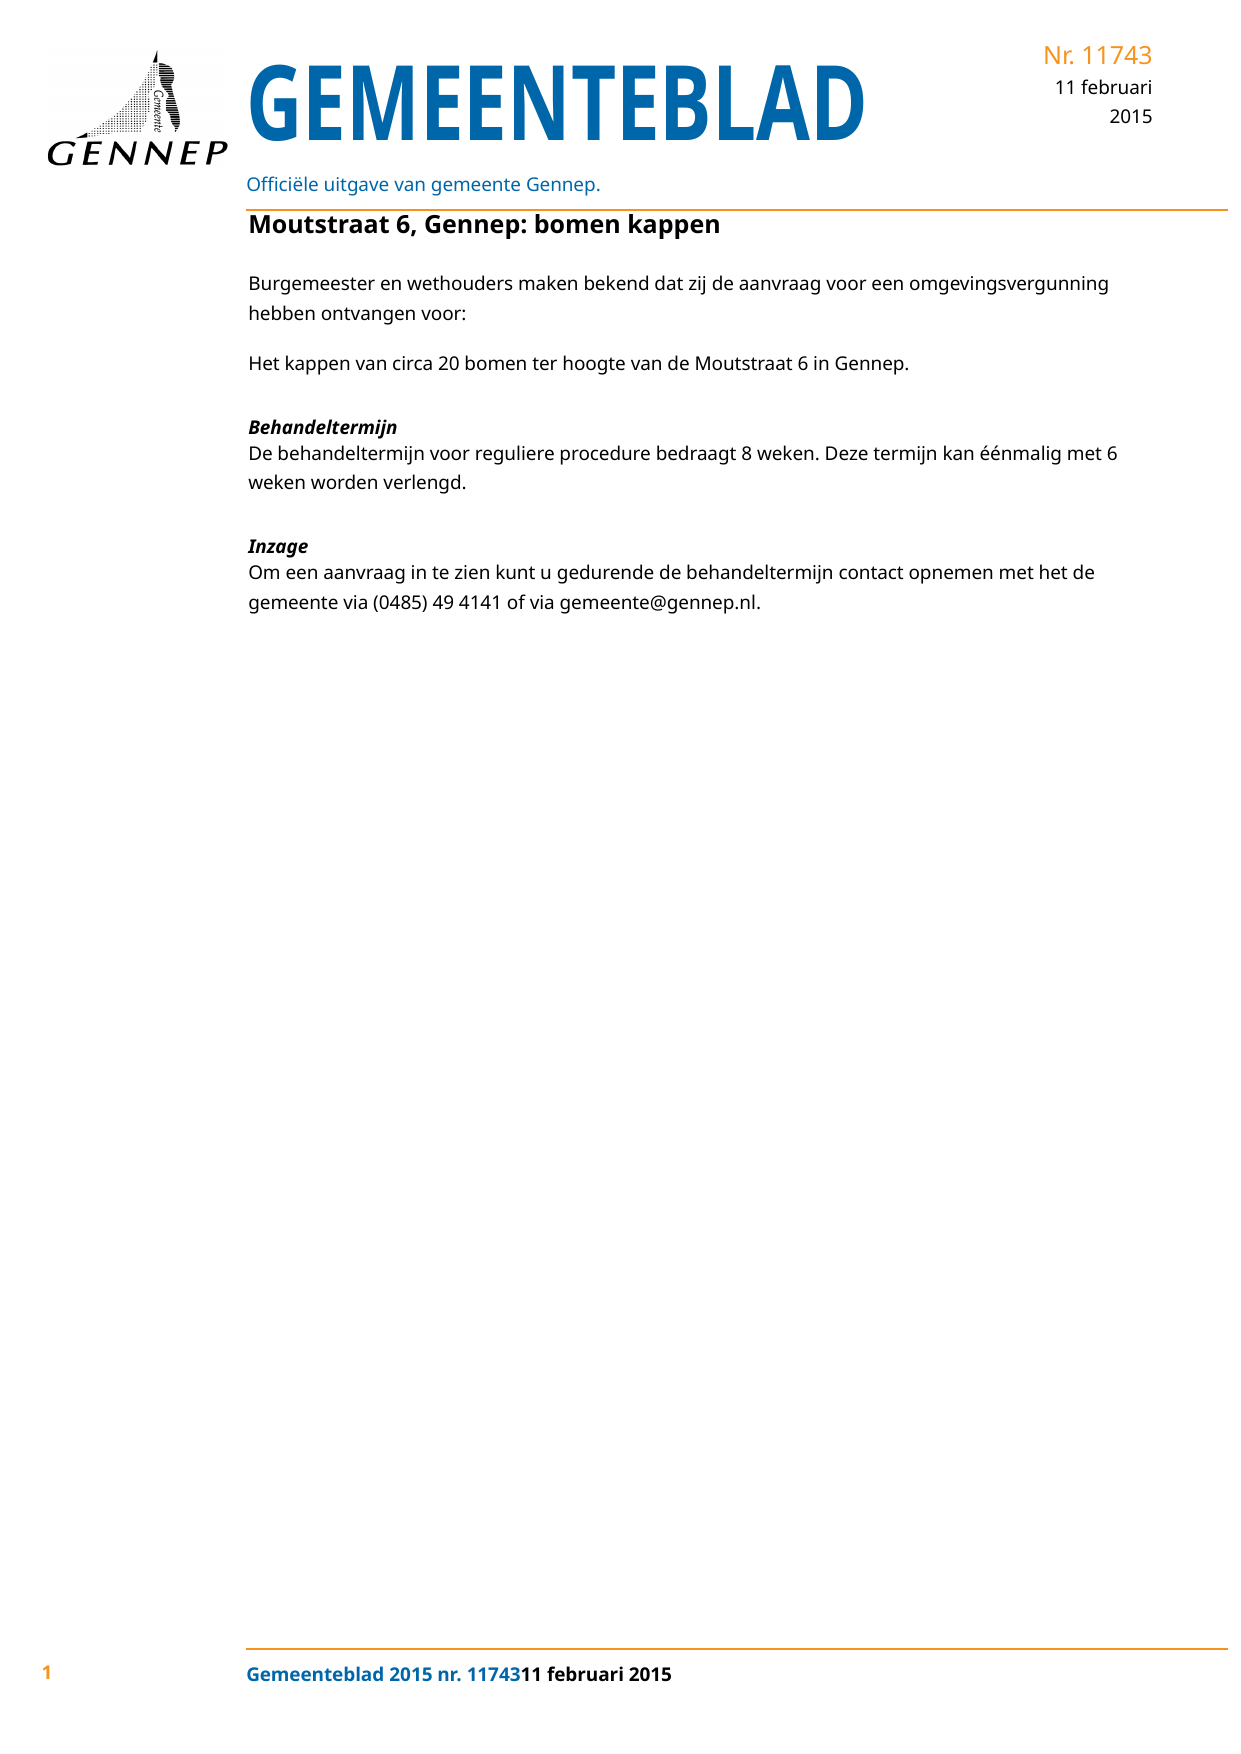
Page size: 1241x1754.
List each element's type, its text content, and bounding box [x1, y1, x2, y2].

text Moutstraat 6, Gennep: bomen kappen [248, 211, 1152, 241]
text Inzage [248, 533, 1152, 559]
text Burgemeester en wethouders maken bekend dat zij de aanvraag voor een omgevingsvergunning hebben ontvangen voor: [248, 270, 1152, 326]
text Behandeltermijn [248, 414, 1152, 440]
text Het kappen van circa 20 bomen ter hoogte van de Moutstraat 6 in Gennep. [248, 350, 1152, 376]
text Om een aanvraag in te zien kunt u gedurende de behandeltermijn contact opnemen met het de gemeente via (0485) 49 4141 of via gemeente@gennep.nl. [248, 559, 1152, 614]
text De behandeltermijn voor reguliere procedure bedraagt 8 weken. Deze termijn kan éénmalig met 6 weken worden verlengd. [248, 440, 1152, 495]
picture [41, 47, 231, 172]
